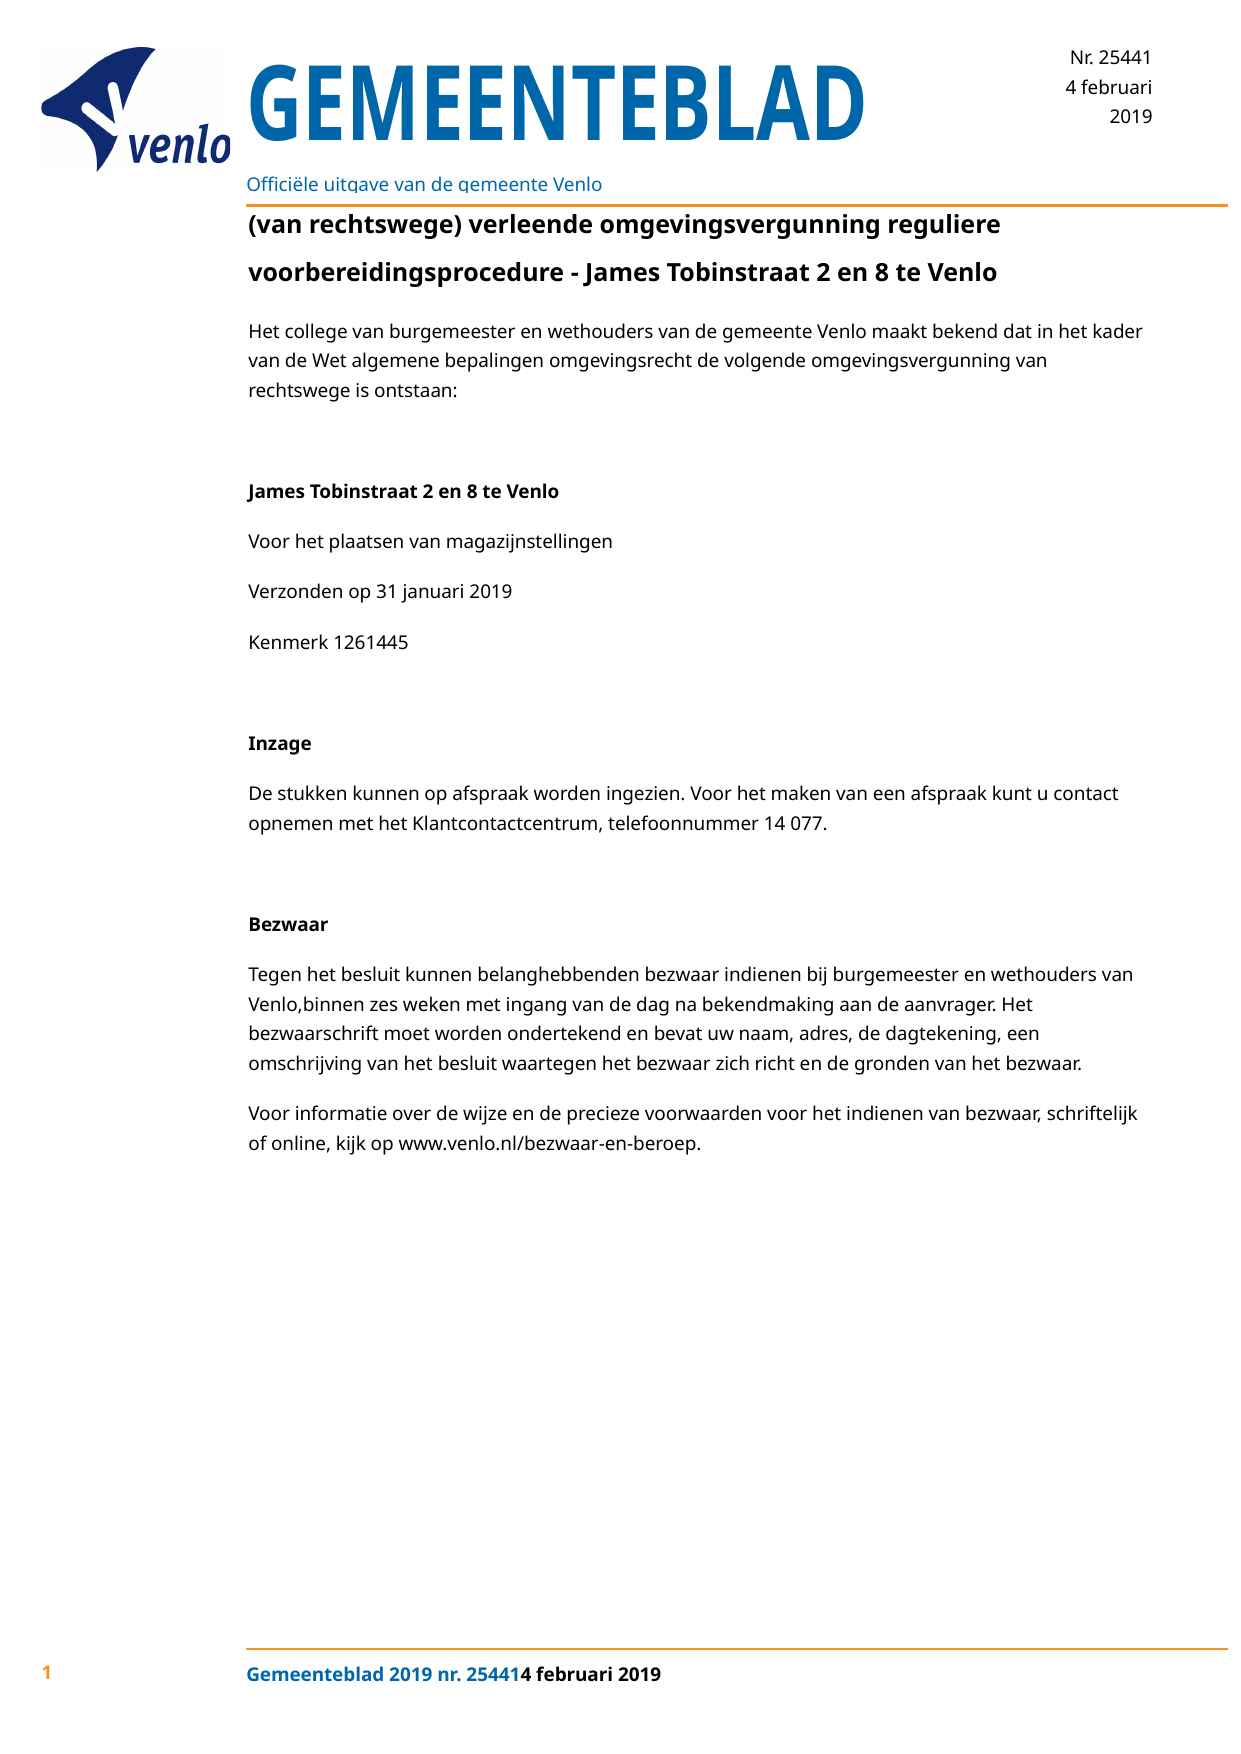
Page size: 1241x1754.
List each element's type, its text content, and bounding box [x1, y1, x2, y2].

text Tegen het besluit kunnen belanghebbenden bezwaar indienen bij burgemeester en wethouders van Venlo,binnen zes weken met ingang van de dag na bekendmaking aan de aanvrager. Het bezwaarschrift moet worden ondertekend en bevat uw naam, adres, de dagtekening, een omschrijving van het besluit waartegen het bezwaar zich richt en de gronden van het bezwaar. [248, 961, 1152, 1076]
text Kenmerk 1261445 [248, 629, 1152, 655]
text Het college van burgemeester en wethouders van de gemeente Venlo maakt bekend dat in het kader van de Wet algemene bepalingen omgevingsrecht de volgende omgevingsvergunning van rechtswege is ontstaan: [248, 318, 1152, 403]
text Verzonden op 31 januari 2019 [248, 579, 1152, 604]
text James Tobinstraat 2 en 8 te Venlo [248, 478, 1152, 504]
text Bezwaar [248, 911, 1152, 937]
picture [41, 47, 231, 172]
text Voor informatie over de wijze en de precieze voorwaarden voor het indienen van bezwaar, schriftelijk of online, kijk op www.venlo.nl/bezwaar-en-beroep. [248, 1100, 1152, 1156]
text De stukken kunnen op afspraak worden ingezien. Voor het maken van een afspraak kunt u contact opnemen met het Klantcontactcentrum, telefoonnummer 14 077. [248, 780, 1152, 836]
text Voor het plaatsen van magazijnstellingen [248, 528, 1152, 554]
text Inzage [248, 730, 1152, 756]
text (van rechtswege) verleende omgevingsvergunning reguliere voorbereidingsprocedure - James Tobinstraat 2 en 8 te Venlo [248, 207, 1152, 288]
